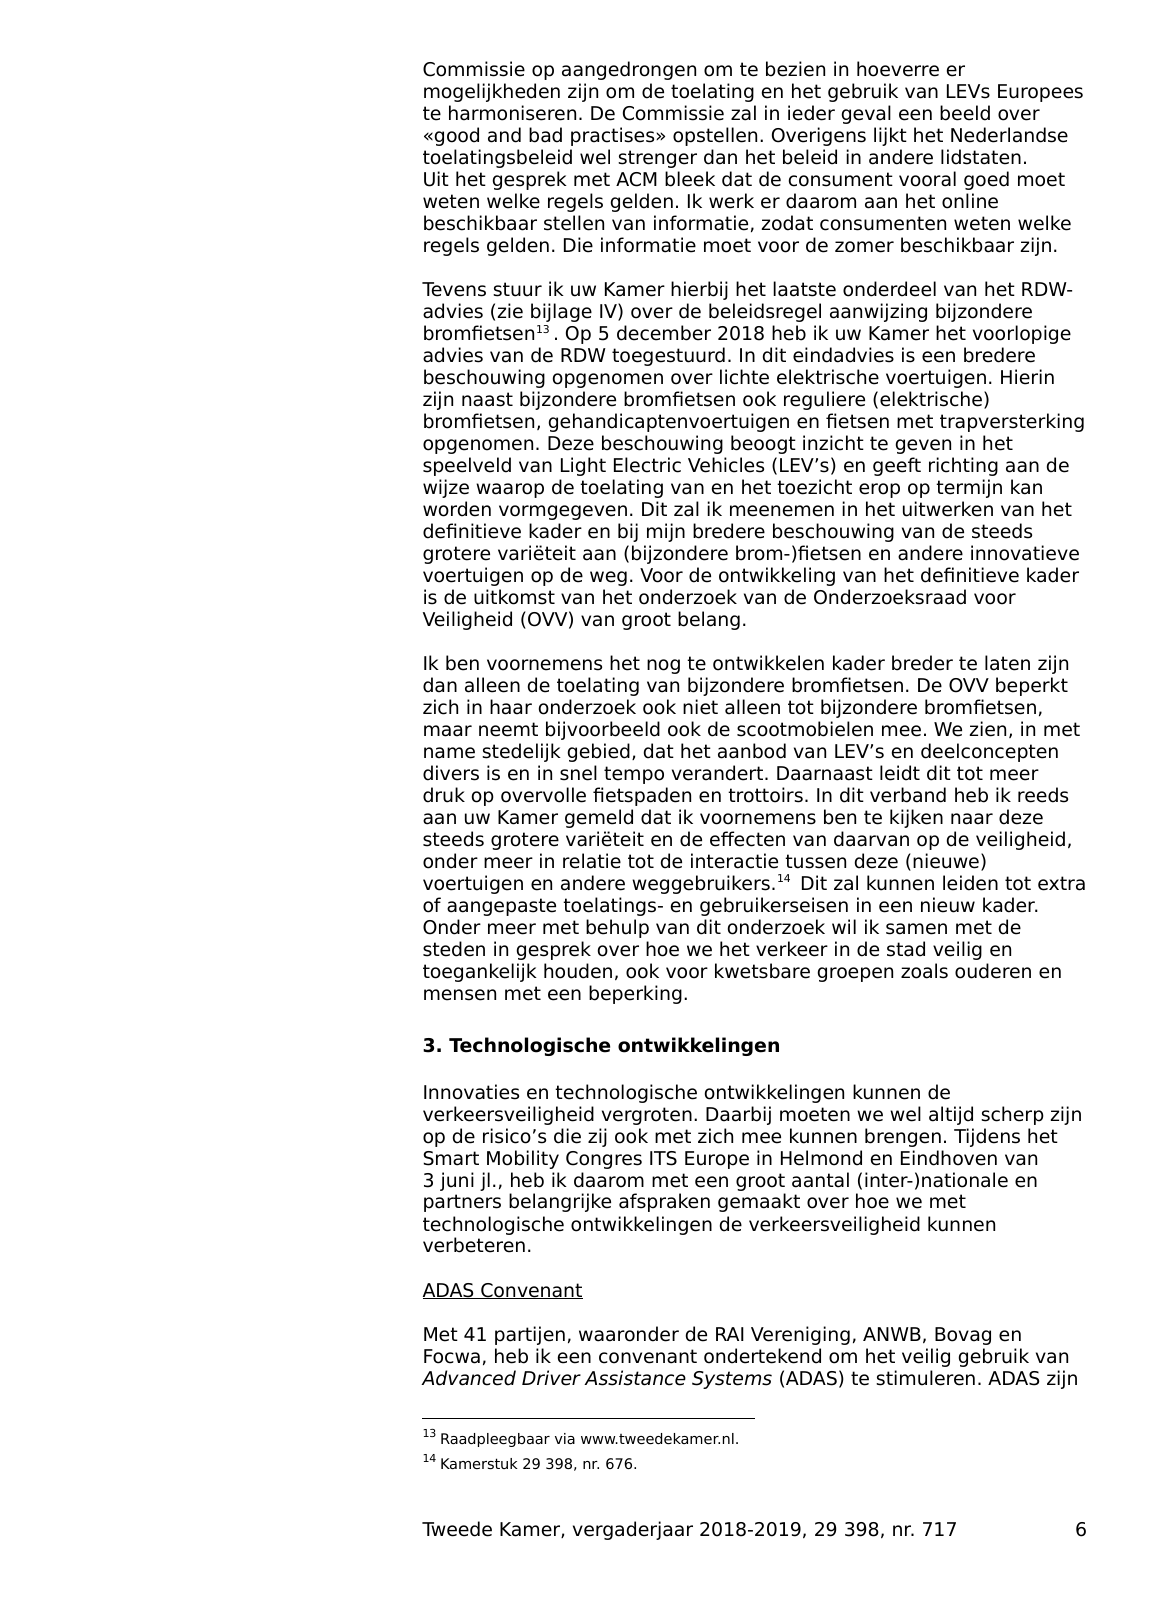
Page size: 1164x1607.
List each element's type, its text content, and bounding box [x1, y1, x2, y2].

text Commissie op aangedrongen om te bezien in hoeverre er mogelijkheden zijn om de toelating en het gebruik van LEVs Europees te harmoniseren. De Commissie zal in ieder geval een beeld over «good and bad practises» opstellen. Overigens lijkt het Nederlandse toelatingsbeleid wel strenger dan het beleid in andere lidstaten. [422, 59, 1087, 169]
text Met 41 partijen, waaronder de RAI Vereniging, ANWB, Bovag en Focwa, heb ik een convenant ondertekend om het veilig gebruik van Advanced Driver Assistance Systems (ADAS) te stimuleren. ADAS zijn [422, 1324, 1087, 1390]
text Raadpleegbaar via www.tweedekamer.nl. [422, 1427, 1087, 1449]
text Uit het gesprek met ACM bleek dat de consument vooral goed moet weten welke regels gelden. Ik werk er daarom aan het online beschikbaar stellen van informatie, zodat consumenten weten welke regels gelden. Die informatie moet voor de zomer beschikbaar zijn. [422, 169, 1087, 257]
text Kamerstuk 29 398, nr. 676. [422, 1452, 1087, 1474]
text Innovaties en technologische ontwikkelingen kunnen de verkeersveiligheid vergroten. Daarbij moeten we wel altijd scherp zijn op de risico’s die zij ook met zich mee kunnen brengen. Tijdens het Smart Mobility Congres ITS Europe in Helmond en Eindhoven van 3 juni jl., heb ik daarom met een groot aantal (inter-)nationale en partners belangrijke afspraken gemaakt over hoe we met technologische ontwikkelingen de verkeersveiligheid kunnen verbeteren. [422, 1082, 1087, 1257]
subtitle 3. Technologische ontwikkelingen [422, 1034, 1087, 1057]
text Tevens stuur ik uw Kamer hierbij het laatste onderdeel van het RDW-advies (zie bijlage IV) over de beleidsregel aanwijzing bijzondere bromfietsen. Op 5 december 2018 heb ik uw Kamer het voorlopige advies van de RDW toegestuurd. In dit eindadvies is een bredere beschouwing opgenomen over lichte elektrische voertuigen. Hierin zijn naast bijzondere bromfietsen ook reguliere (elektrische) bromfietsen, gehandicaptenvoertuigen en fietsen met trapversterking opgenomen. Deze beschouwing beoogt inzicht te geven in het speelveld van Light Electric Vehicles (LEV’s) en geeft richting aan de wijze waarop de toelating van en het toezicht erop op termijn kan worden vormgegeven. Dit zal ik meenemen in het uitwerken van het definitieve kader en bij mijn bredere beschouwing van de steeds grotere variëteit aan (bijzondere brom-)fietsen en andere innovatieve voertuigen op de weg. Voor de ontwikkeling van het definitieve kader is de uitkomst van het onderzoek van de Onderzoeksraad voor Veiligheid (OVV) van groot belang. [422, 279, 1087, 631]
text Ik ben voornemens het nog te ontwikkelen kader breder te laten zijn dan alleen de toelating van bijzondere bromfietsen. De OVV beperkt zich in haar onderzoek ook niet alleen tot bijzondere bromfietsen, maar neemt bijvoorbeeld ook de scootmobielen mee. We zien, in met name stedelijk gebied, dat het aanbod van LEV’s en deelconcepten divers is en in snel tempo verandert. Daarnaast leidt dit tot meer druk op overvolle fietspaden en trottoirs. In dit verband heb ik reeds aan uw Kamer gemeld dat ik voornemens ben te kijken naar deze steeds grotere variëteit en de effecten van daarvan op de veiligheid, onder meer in relatie tot de interactie tussen deze (nieuwe) voertuigen en andere weggebruikers. Dit zal kunnen leiden tot extra of aangepaste toelatings- en gebruikerseisen in een nieuw kader. Onder meer met behulp van dit onderzoek wil ik samen met de steden in gesprek over hoe we het verkeer in de stad veilig en toegankelijk houden, ook voor kwetsbare groepen zoals ouderen en mensen met een beperking. [422, 653, 1087, 1004]
subtitle ADAS Convenant [422, 1279, 1087, 1302]
